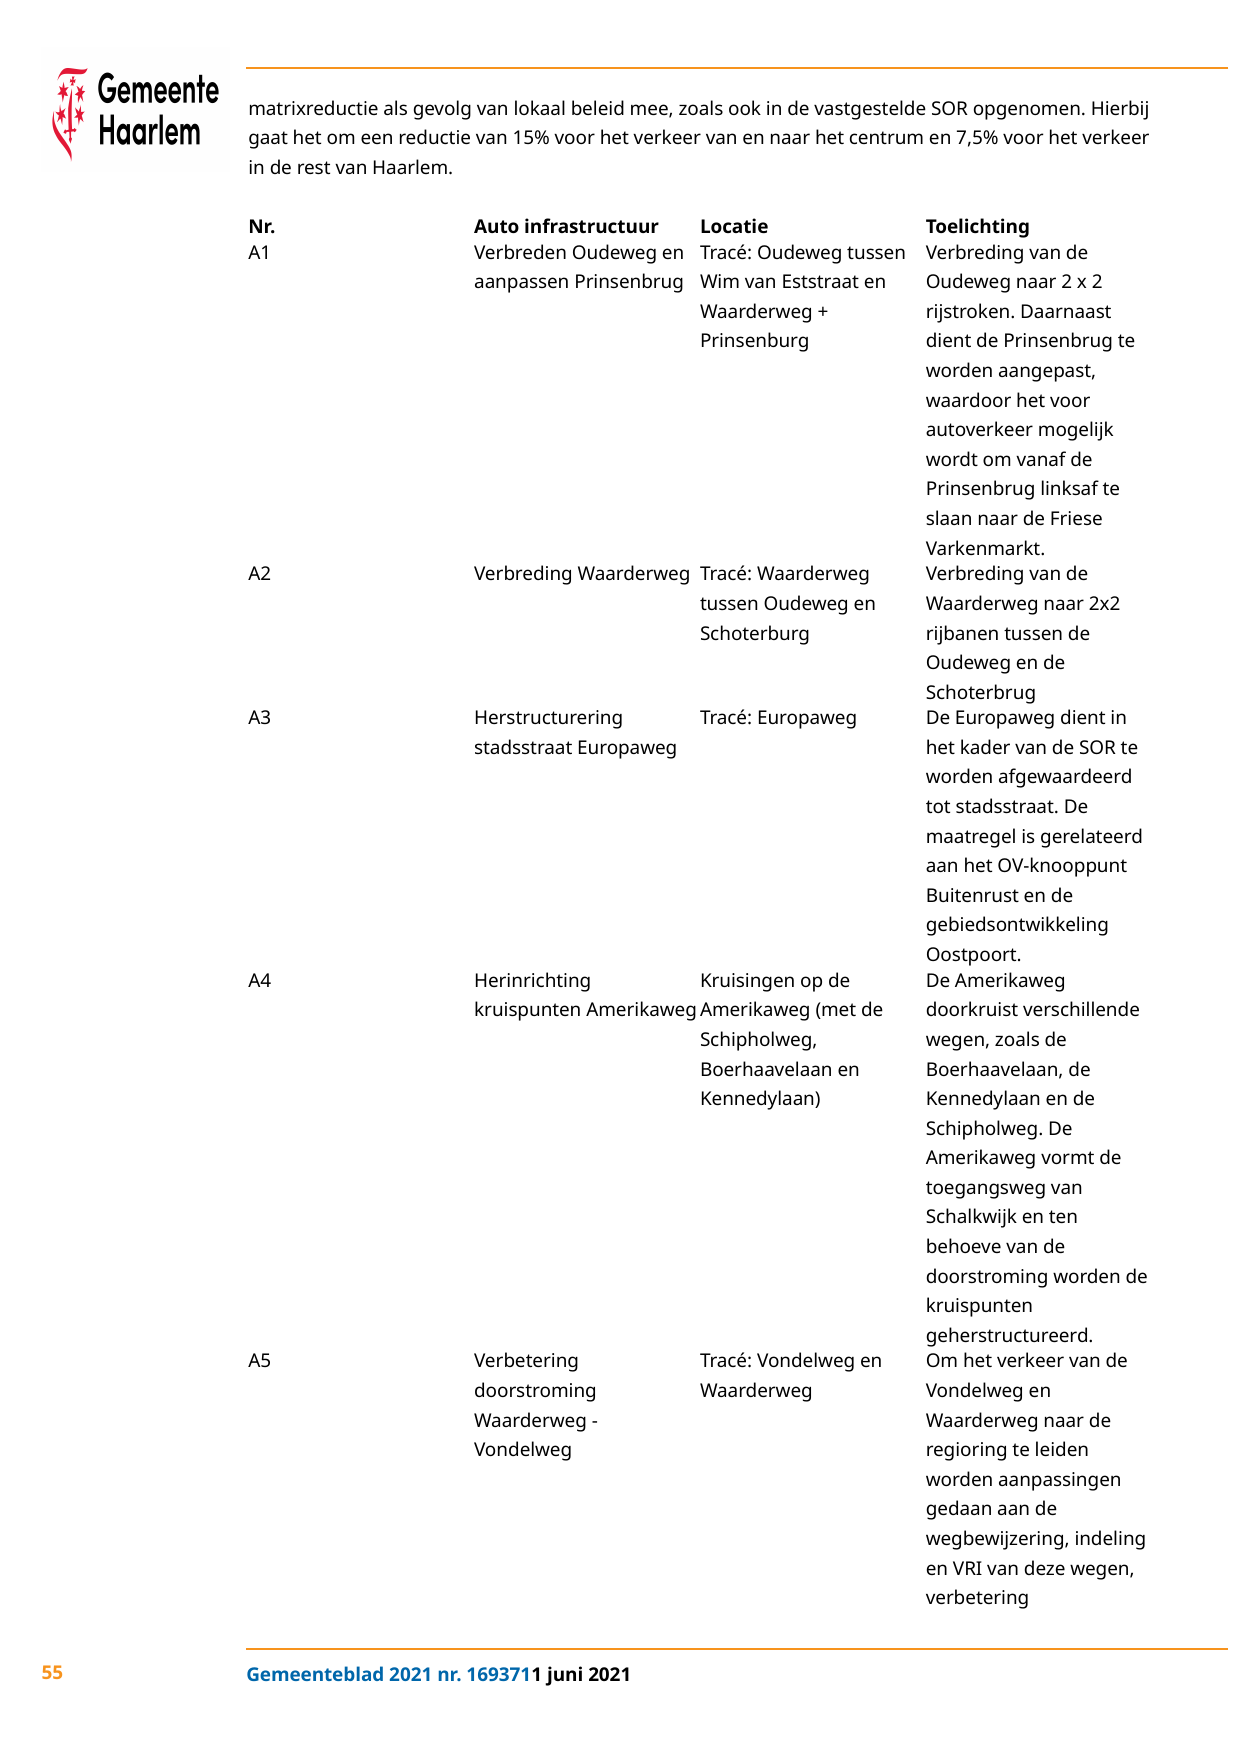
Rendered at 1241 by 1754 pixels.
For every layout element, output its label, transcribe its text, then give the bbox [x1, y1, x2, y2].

table_cell A5 [248, 1348, 474, 1610]
table_cell De Europaweg dient in het kader van de SOR te worden afgewaardeerd tot stadsstraat. De maatregel is gerelateerd aan het OV-knooppunt Buitenrust en de gebiedsontwikkeling Oostpoort. [926, 705, 1152, 967]
table_cell Verbreding van de Waarderweg naar 2x2 rijbanen tussen de Oudeweg en de Schoterbrug [926, 561, 1152, 704]
table_cell Tracé: Oudeweg tussen Wim van Eststraat en Waarderweg + Prinsenburg [700, 239, 926, 561]
table_header Locatie [700, 213, 926, 239]
table_cell De Amerikaweg doorkruist verschillende wegen, zoals de Boerhaavelaan, de Kennedylaan en de Schipholweg. De Amerikaweg vormt de toegangsweg van Schalkwijk en ten behoeve van de doorstroming worden de kruispunten geherstructureerd. [926, 967, 1152, 1348]
table_cell Verbreding van de Oudeweg naar 2 x 2 rijstroken. Daarnaast dient de Prinsenbrug te worden aangepast, waardoor het voor autoverkeer mogelijk wordt om vanaf de Prinsenbrug linksaf te slaan naar de Friese Varkenmarkt. [926, 239, 1152, 561]
table_cell Verbetering doorstroming Waarderweg - Vondelweg [474, 1348, 700, 1610]
table_header Auto infrastructuur [474, 213, 700, 239]
table_header Nr. [248, 213, 474, 239]
table_cell Tracé: Vondelweg en Waarderweg [700, 1348, 926, 1610]
picture [41, 47, 231, 172]
table_cell A3 [248, 705, 474, 967]
table_cell Verbreden Oudeweg en aanpassen Prinsenbrug [474, 239, 700, 561]
table_cell Herstructurering stadsstraat Europaweg [474, 705, 700, 967]
table_cell Tracé: Europaweg [700, 705, 926, 967]
table_cell A1 [248, 239, 474, 561]
table_cell A2 [248, 561, 474, 704]
table_cell Kruisingen op de Amerikaweg (met de Schipholweg, Boerhaavelaan en Kennedylaan) [700, 967, 926, 1348]
table_cell Om het verkeer van de Vondelweg en Waarderweg naar de regioring te leiden worden aanpassingen gedaan aan de wegbewijzering, indeling en VRI van deze wegen, verbetering [926, 1348, 1152, 1610]
table_cell Herinrichting kruispunten Amerikaweg [474, 967, 700, 1348]
text matrixreductie als gevolg van lokaal beleid mee, zoals ook in de vastgestelde SOR opgenomen. Hierbij gaat het om een reductie van 15% voor het verkeer van en naar het centrum en 7,5% voor het verkeer in de rest van Haarlem. [248, 95, 1152, 180]
table_cell A4 [248, 967, 474, 1348]
table_header Toelichting [926, 213, 1152, 239]
table_cell Verbreding Waarderweg [474, 561, 700, 704]
table_cell Tracé: Waarderweg tussen Oudeweg en Schoterburg [700, 561, 926, 704]
